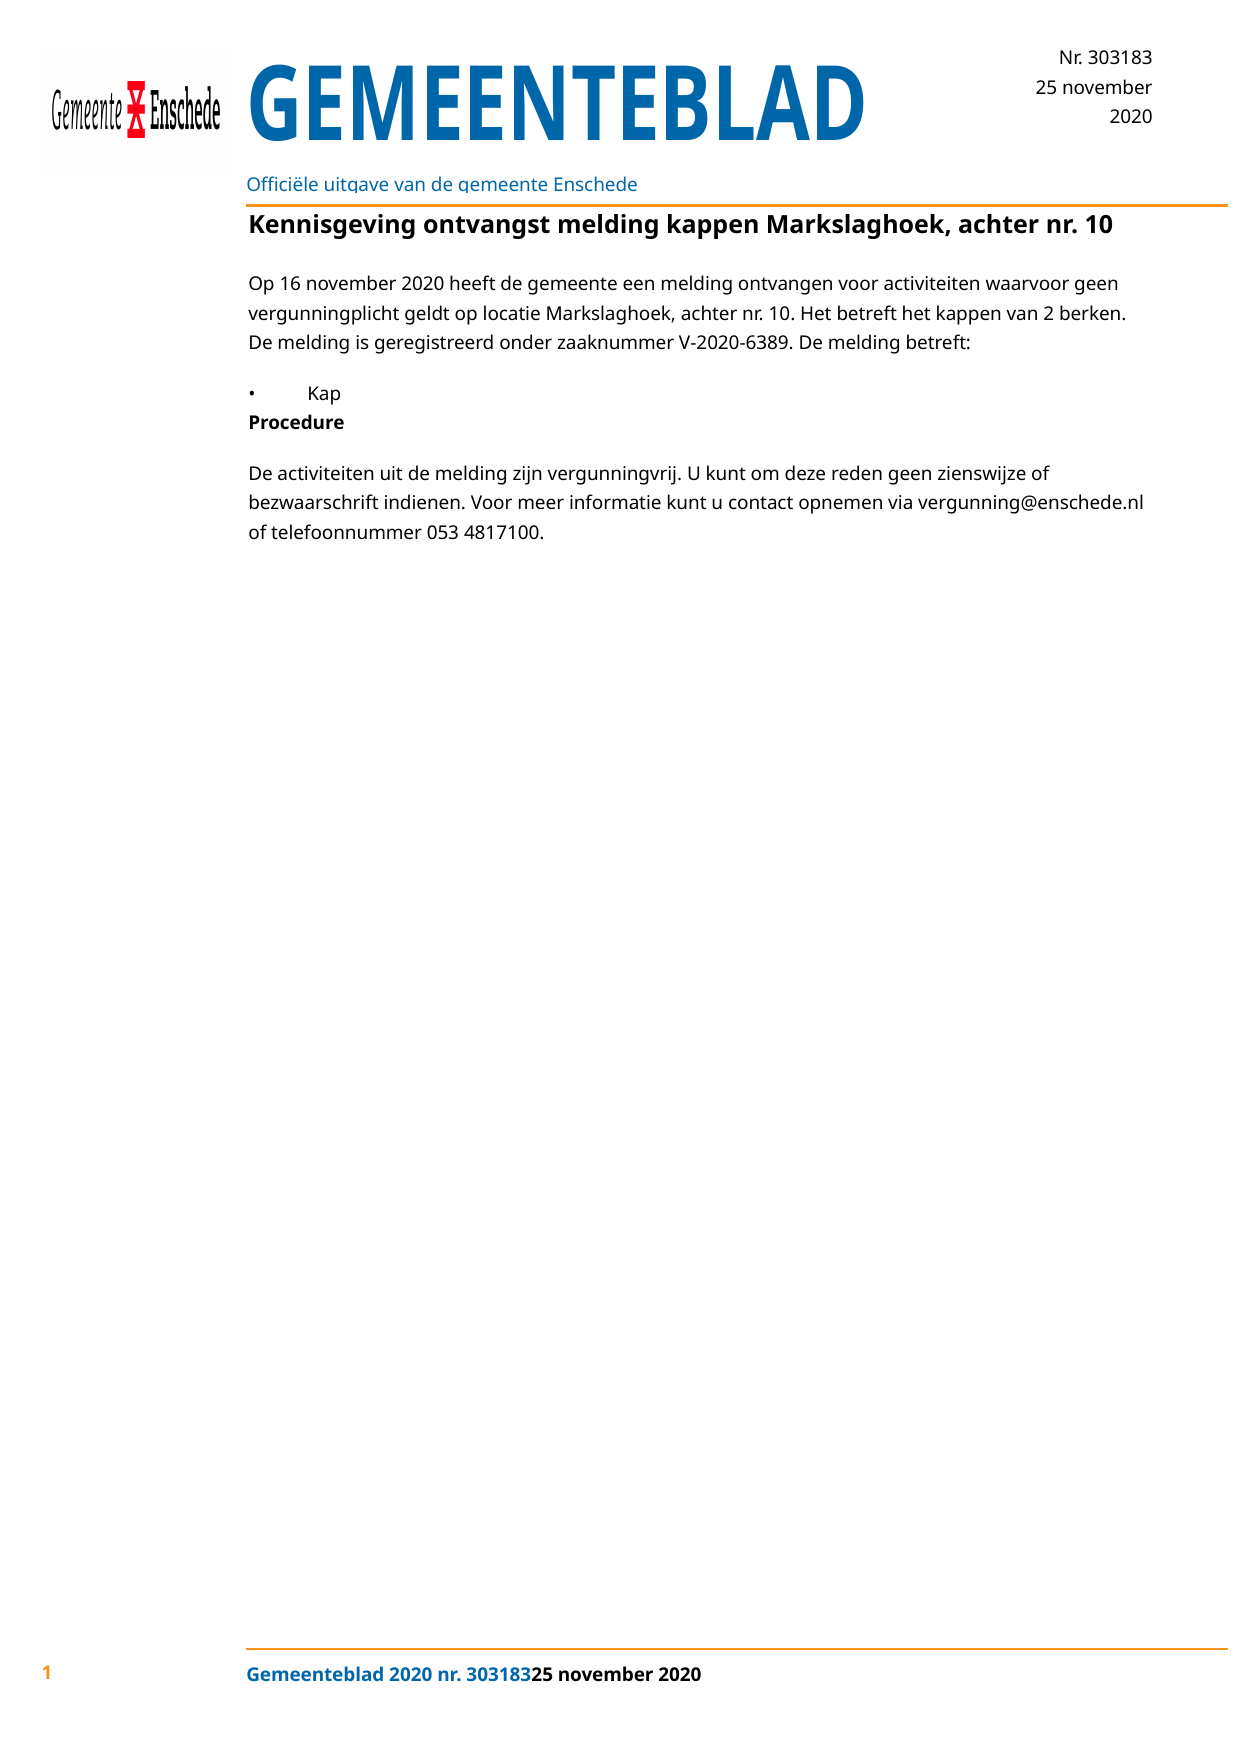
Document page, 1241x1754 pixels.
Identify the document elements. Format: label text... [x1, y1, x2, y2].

text De activiteiten uit de melding zijn vergunningvrij. U kunt om deze reden geen zienswijze of bezwaarschrift indienen. Voor meer informatie kunt u contact opnemen via vergunning@enschede.nl of telefoonnummer 053 4817100. [248, 460, 1152, 545]
list Kap [248, 380, 1152, 406]
picture [41, 47, 231, 172]
text Op 16 november 2020 heeft de gemeente een melding ontvangen voor activiteiten waarvoor geen vergunningplicht geldt op locatie Markslaghoek, achter nr. 10. Het betreft het kappen van 2 berken. De melding is geregistreerd onder zaaknummer V-2020-6389. De melding betreft: [248, 270, 1152, 355]
text Kennisgeving ontvangst melding kappen Markslaghoek, achter nr. 10 [248, 207, 1152, 241]
text Procedure [248, 409, 1152, 435]
